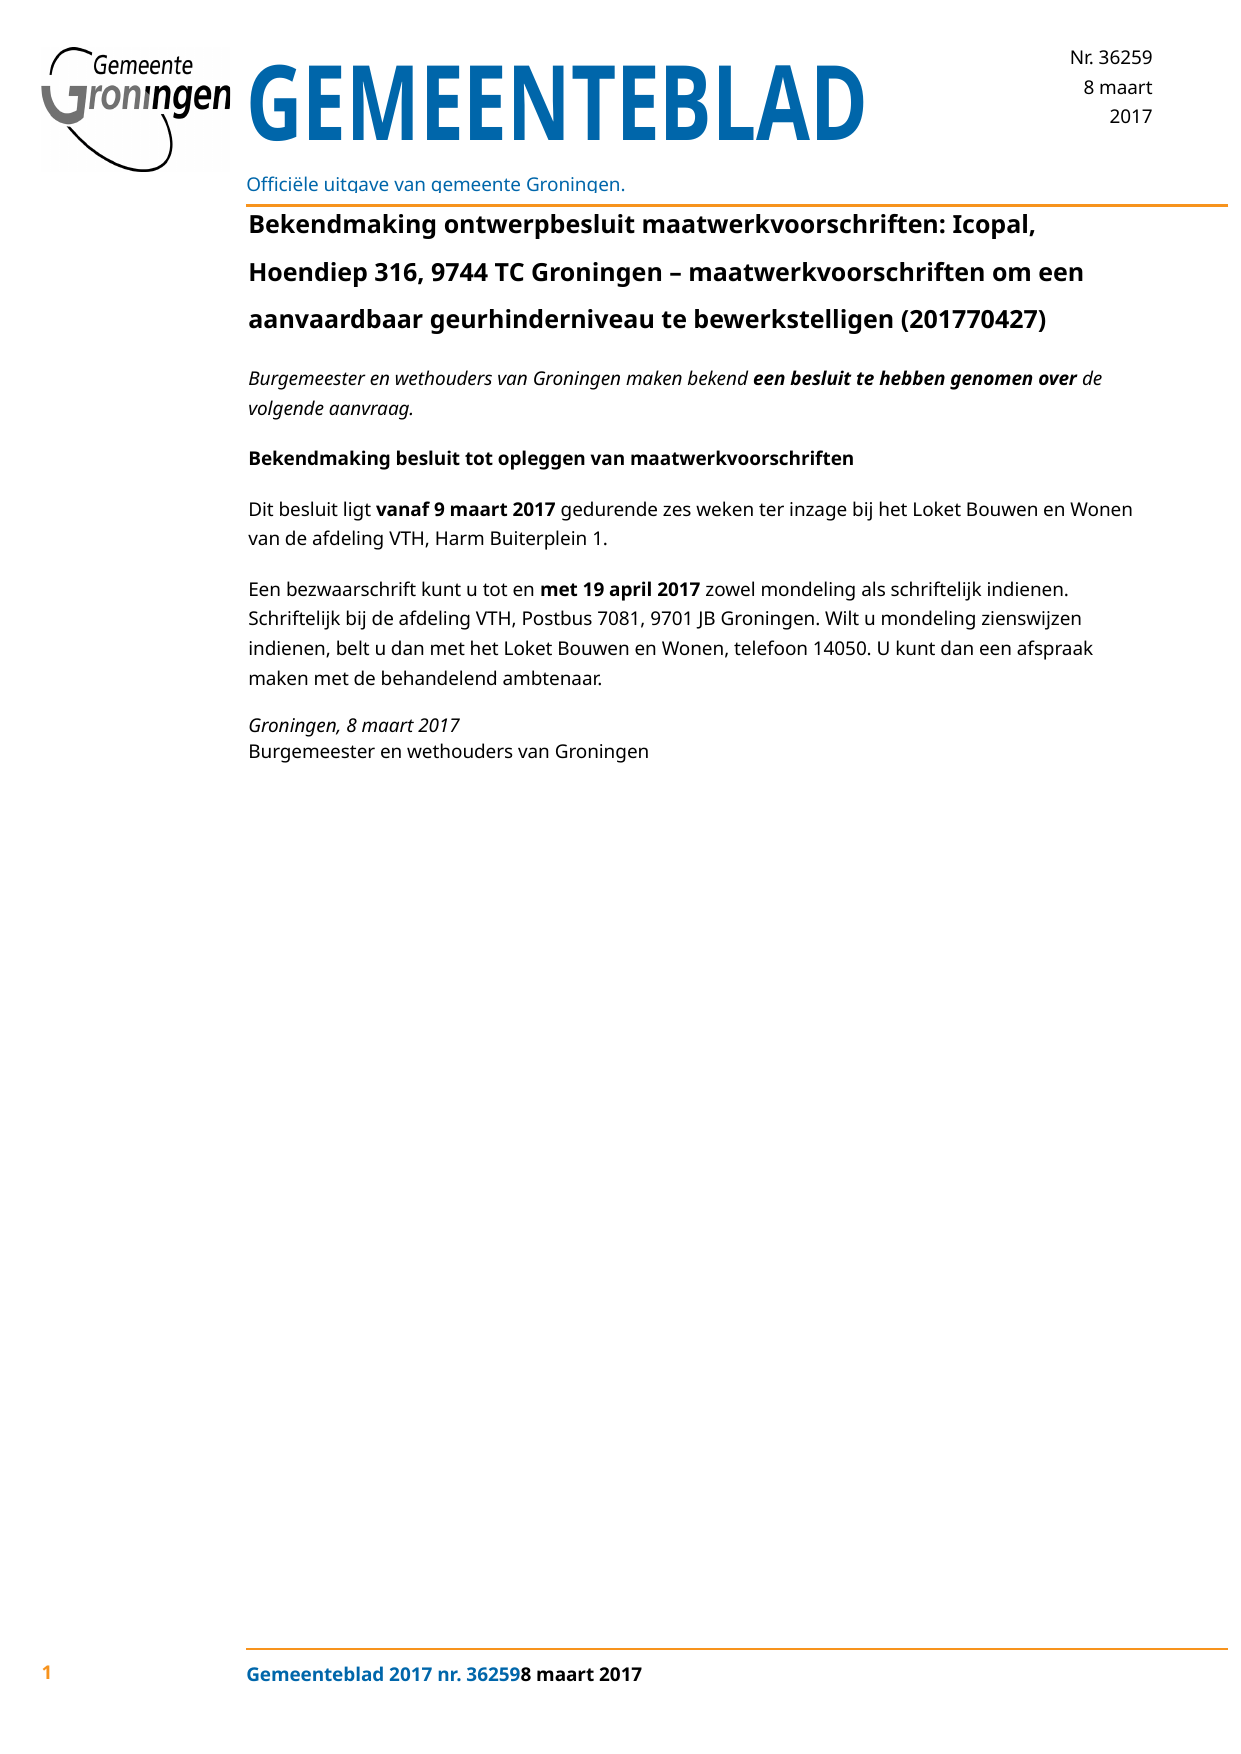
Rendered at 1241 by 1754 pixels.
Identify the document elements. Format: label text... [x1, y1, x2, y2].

text Bekendmaking besluit tot opleggen van maatwerkvoorschriften [248, 446, 1152, 471]
text Burgemeester en wethouders van Groningen maken bekend een besluit te hebben genomen over de volgende aanvraag. [248, 366, 1152, 421]
text Burgemeester en wethouders van Groningen [248, 738, 1152, 764]
text Bekendmaking ontwerpbesluit maatwerkvoorschriften: Icopal, Hoendiep 316, 9744 TC Groningen – maatwerkvoorschriften om een aanvaardbaar geurhinderniveau te bewerkstelligen (201770427) [248, 207, 1152, 336]
picture [41, 47, 231, 172]
text Een bezwaarschrift kunt u tot en met 19 april 2017 zowel mondeling als schriftelijk indienen. Schriftelijk bij de afdeling VTH, Postbus 7081, 9701 JB Groningen. Wilt u mondeling zienswijzen indienen, belt u dan met het Loket Bouwen en Wonen, telefoon 14050. U kunt dan een afspraak maken met de behandelend ambtenaar. [248, 576, 1152, 690]
text Groningen, 8 maart 2017 [248, 712, 1152, 738]
text Dit besluit ligt vanaf 9 maart 2017 gedurende zes weken ter inzage bij het Loket Bouwen en Wonen van de afdeling VTH, Harm Buiterplein 1. [248, 496, 1152, 551]
